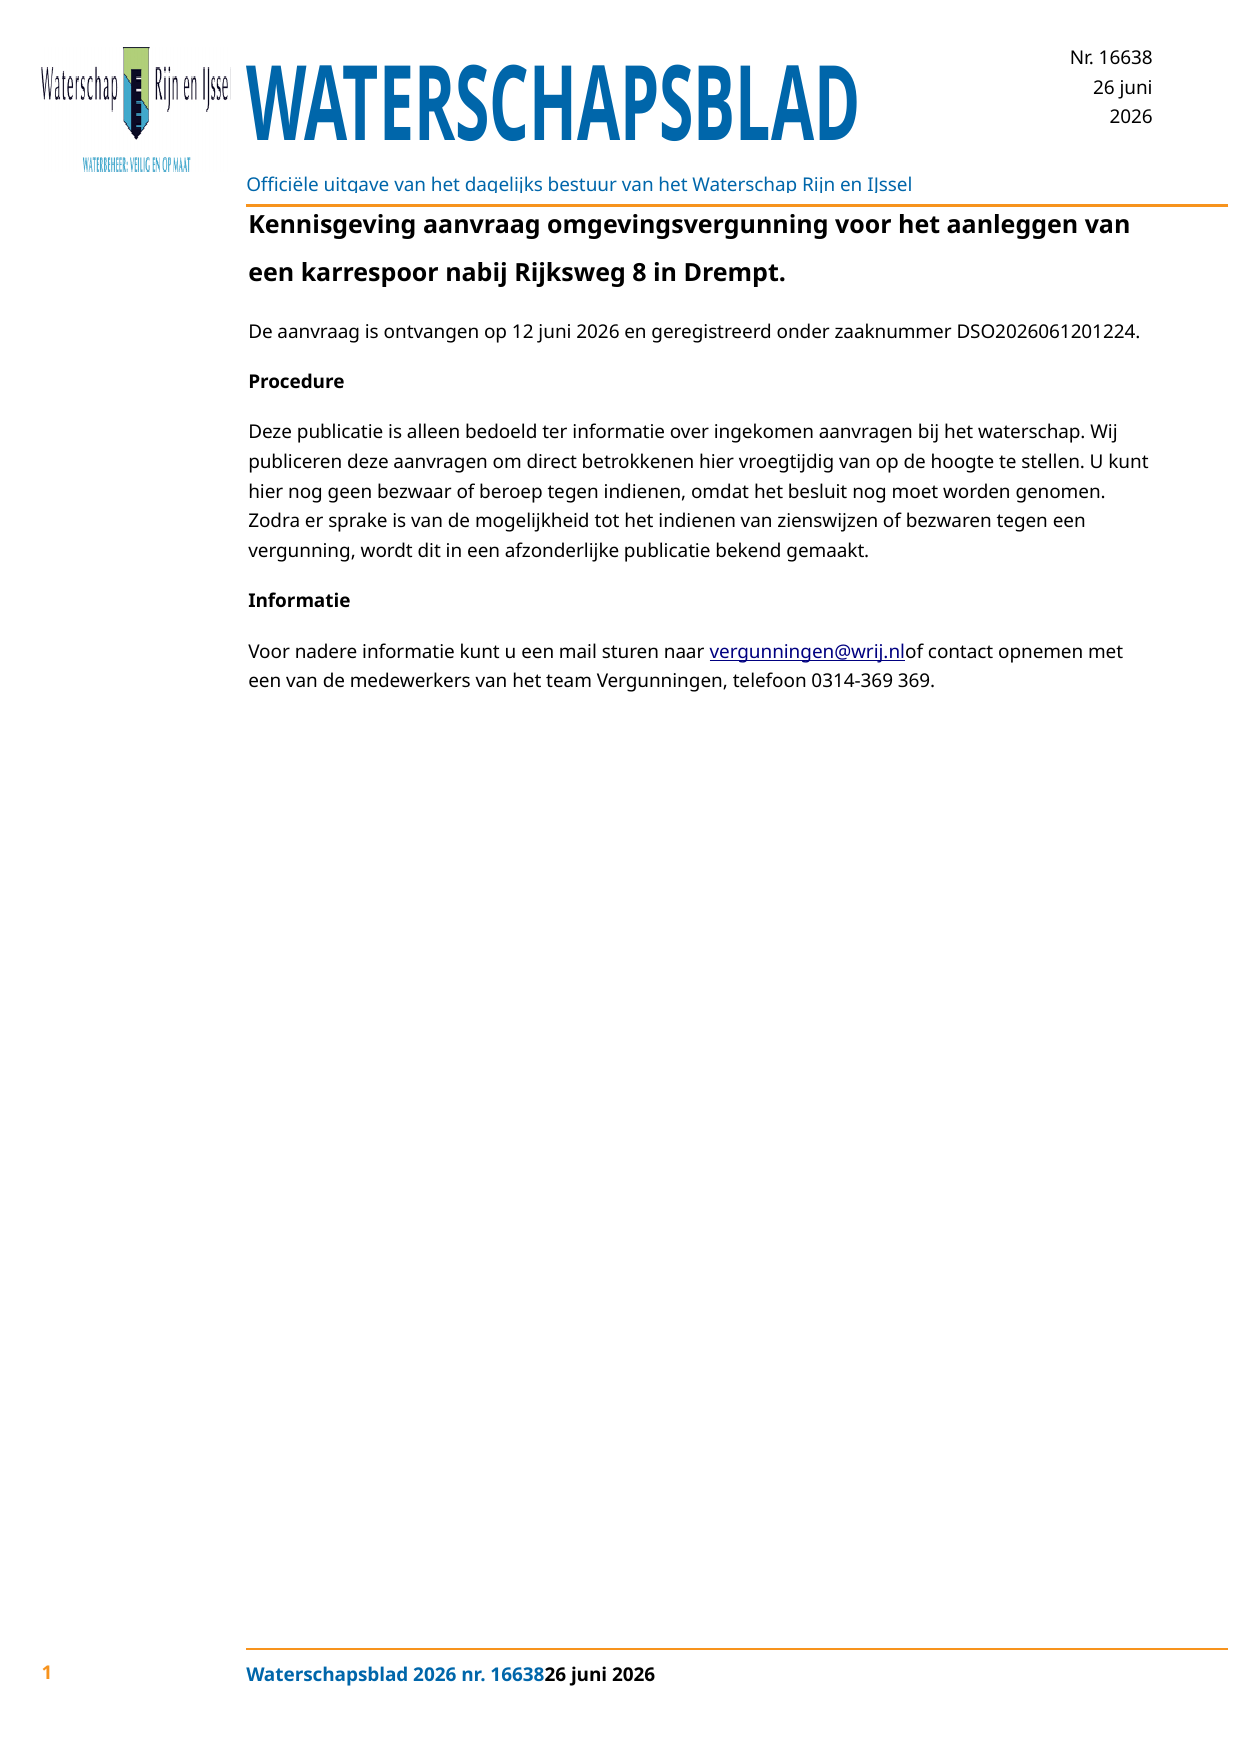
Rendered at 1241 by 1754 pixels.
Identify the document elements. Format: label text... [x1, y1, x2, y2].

text De aanvraag is ontvangen op 12 juni 2026 en geregistreerd onder zaaknummer DSO2026061201224. [248, 318, 1152, 344]
text Deze publicatie is alleen bedoeld ter informatie over ingekomen aanvragen bij het waterschap. Wij publiceren deze aanvragen om direct betrokkenen hier vroegtijdig van op de hoogte te stellen. U kunt hier nog geen bezwaar of beroep tegen indienen, omdat het besluit nog moet worden genomen. Zodra er sprake is van de mogelijkheid tot het indienen van zienswijzen of bezwaren tegen een vergunning, wordt dit in een afzonderlijke publicatie bekend gemaakt. [248, 419, 1152, 563]
text Kennisgeving aanvraag omgevingsvergunning voor het aanleggen van een karrespoor nabij Rijksweg 8 in Drempt. [248, 207, 1152, 288]
picture [41, 47, 231, 172]
text Voor nadere informatie kunt u een mail sturen naar vergunningen@wrij.nlof contact opnemen met een van de medewerkers van het team Vergunningen, telefoon 0314-369 369. [248, 638, 1152, 693]
text Informatie [248, 587, 1152, 613]
text Procedure [248, 368, 1152, 394]
